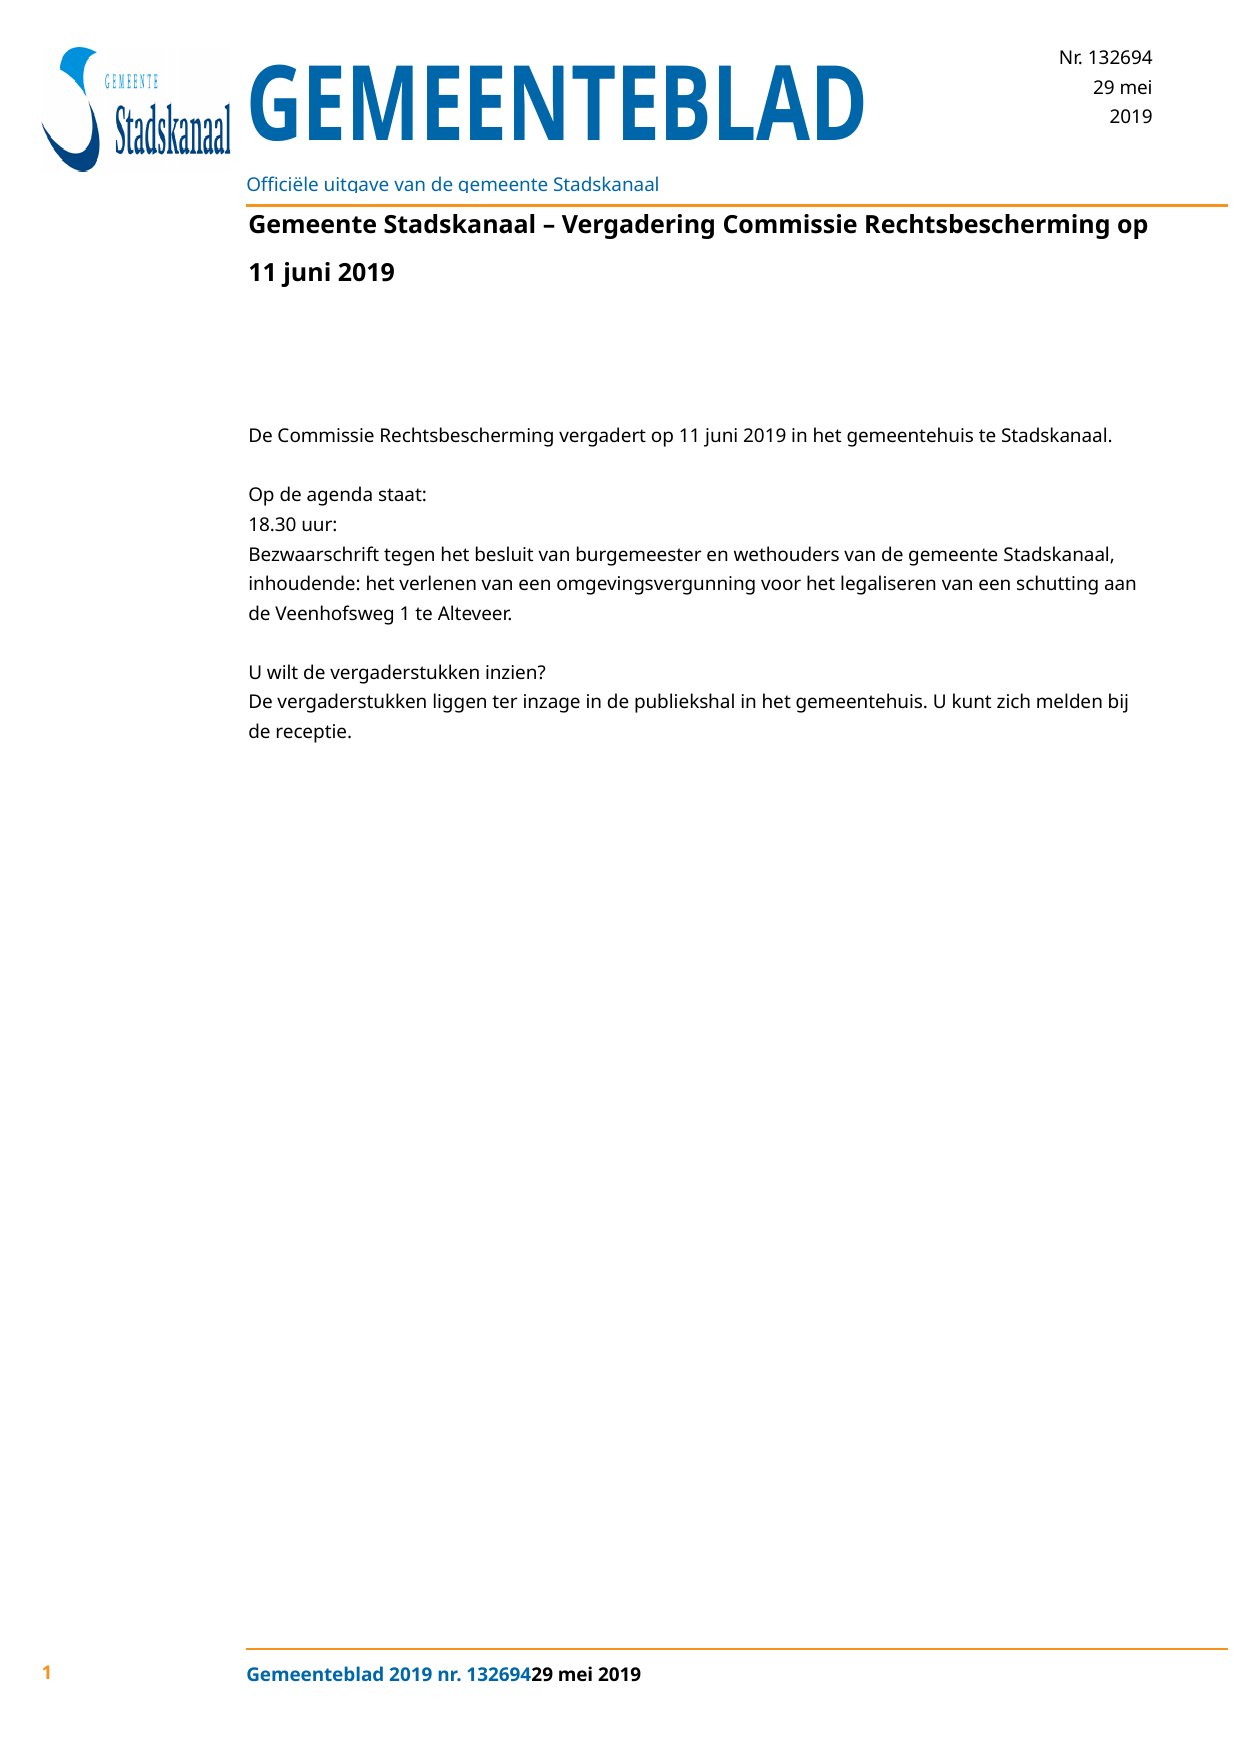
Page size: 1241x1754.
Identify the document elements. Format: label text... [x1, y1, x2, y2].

text Gemeente Stadskanaal – Vergadering Commissie Rechtsbescherming op 11 juni 2019 [248, 207, 1152, 288]
text De Commissie Rechtsbescherming vergadert op 11 juni 2019 in het gemeentehuis te Stadskanaal. [248, 422, 1152, 448]
text Op de agenda staat: [248, 482, 1152, 507]
text Bezwaarschrift tegen het besluit van burgemeester en wethouders van de gemeente Stadskanaal, inhoudende: het verlenen van een omgevingsvergunning voor het legaliseren van een schutting aan de Veenhofsweg 1 te Alteveer. [248, 541, 1152, 626]
text De vergaderstukken liggen ter inzage in de publiekshal in het gemeentehuis. U kunt zich melden bij de receptie. [248, 689, 1152, 744]
text 18.30 uur: [248, 511, 1152, 537]
picture [41, 47, 231, 172]
text U wilt de vergaderstukken inzien? [248, 659, 1152, 685]
